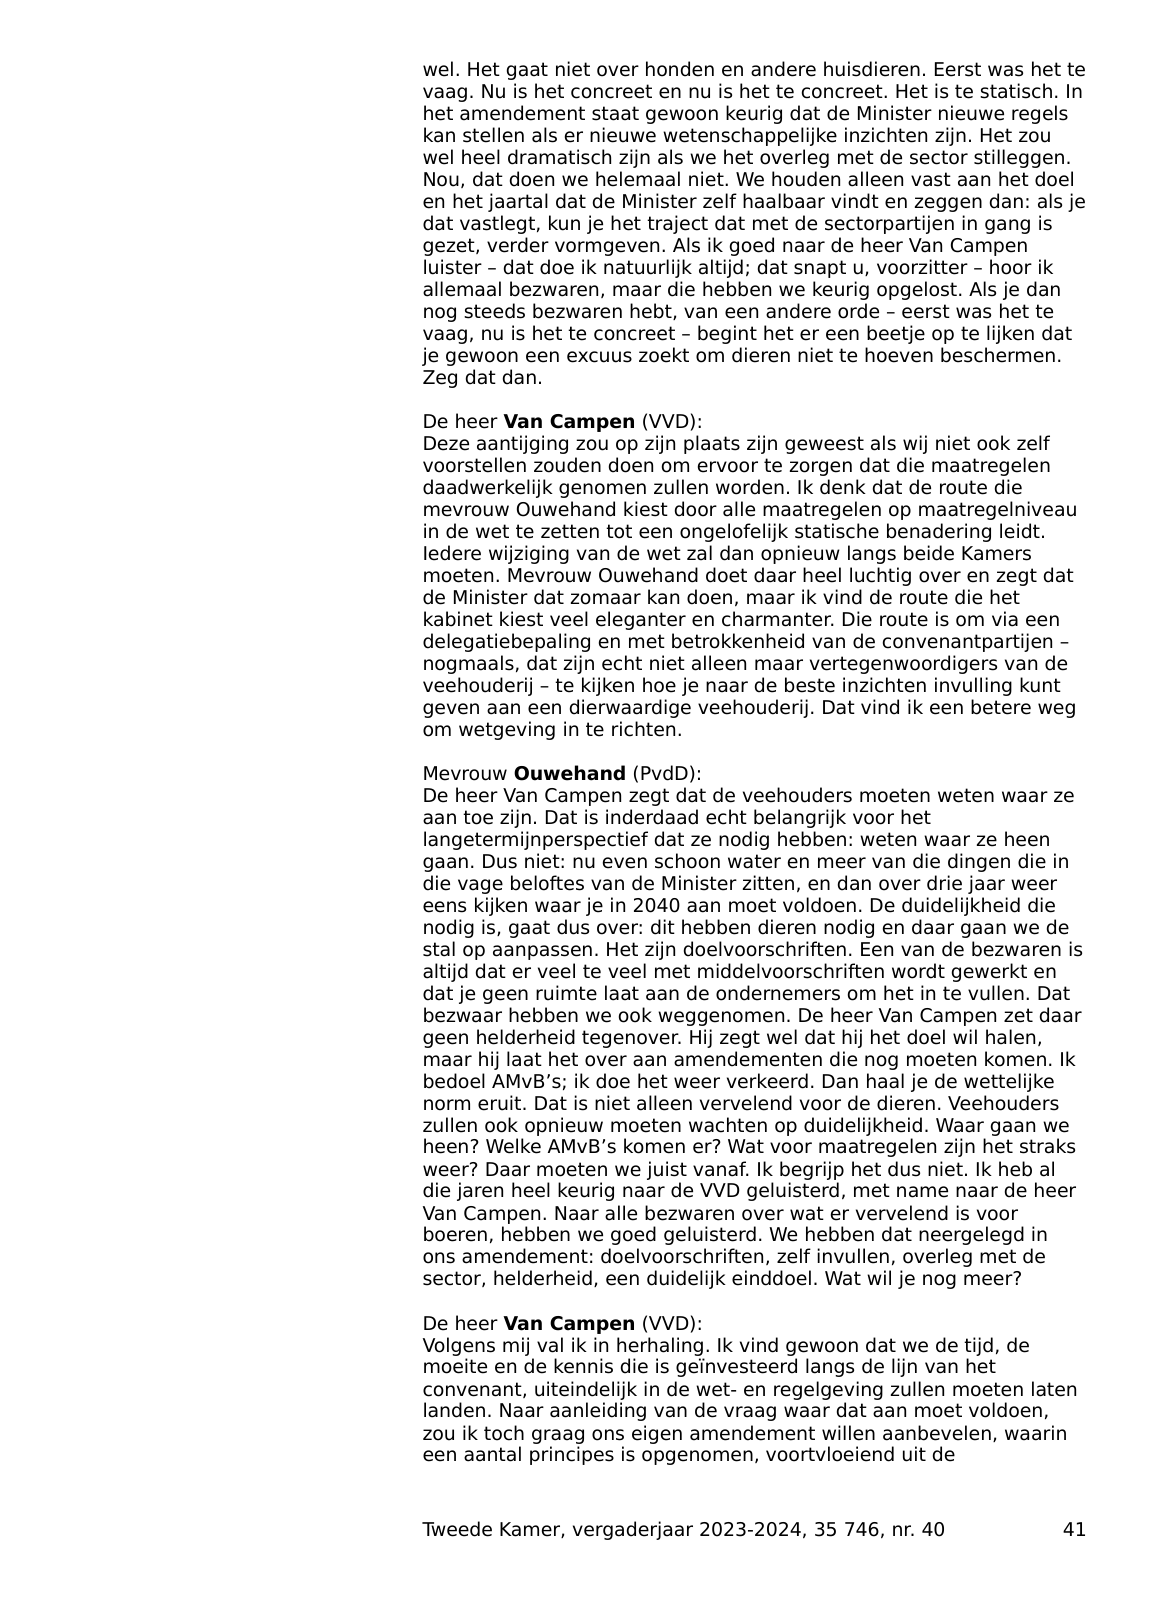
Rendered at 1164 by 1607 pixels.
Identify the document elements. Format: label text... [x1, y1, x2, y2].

text Volgens mij val ik in herhaling. Ik vind gewoon dat we de tijd, de moeite en de kennis die is geïnvesteerd langs de lijn van het convenant, uiteindelijk in de wet- en regelgeving zullen moeten laten landen. Naar aanleiding van de vraag waar dat aan moet voldoen, zou ik toch graag ons eigen amendement willen aanbevelen, waarin een aantal principes is opgenomen, voortvloeiend uit de [422, 1334, 1087, 1466]
text De heer Van Campen (VVD): [422, 1312, 1087, 1334]
text Mevrouw Ouwehand (PvdD): [422, 763, 1087, 785]
text De heer Van Campen (VVD): [422, 411, 1087, 433]
text De heer Van Campen zegt dat de veehouders moeten weten waar ze aan toe zijn. Dat is inderdaad echt belangrijk voor het langetermijnperspectief dat ze nodig hebben: weten waar ze heen gaan. Dus niet: nu even schoon water en meer van die dingen die in die vage beloftes van de Minister zitten, en dan over drie jaar weer eens kijken waar je in 2040 aan moet voldoen. De duidelijkheid die nodig is, gaat dus over: dit hebben dieren nodig en daar gaan we de stal op aanpassen. Het zijn doelvoorschriften. Een van de bezwaren is altijd dat er veel te veel met middelvoorschriften wordt gewerkt en dat je geen ruimte laat aan de ondernemers om het in te vullen. Dat bezwaar hebben we ook weggenomen. De heer Van Campen zet daar geen helderheid tegenover. Hij zegt wel dat hij het doel wil halen, maar hij laat het over aan amendementen die nog moeten komen. Ik bedoel AMvB’s; ik doe het weer verkeerd. Dan haal je de wettelijke norm eruit. Dat is niet alleen vervelend voor de dieren. Veehouders zullen ook opnieuw moeten wachten op duidelijkheid. Waar gaan we heen? Welke AMvB’s komen er? Wat voor maatregelen zijn het straks weer? Daar moeten we juist vanaf. Ik begrijp het dus niet. Ik heb al die jaren heel keurig naar de VVD geluisterd, met name naar de heer Van Campen. Naar alle bezwaren over wat er vervelend is voor boeren, hebben we goed geluisterd. We hebben dat neergelegd in ons amendement: doelvoorschriften, zelf invullen, overleg met de sector, helderheid, een duidelijk einddoel. Wat wil je nog meer? [422, 785, 1087, 1290]
text Deze aantijging zou op zijn plaats zijn geweest als wij niet ook zelf voorstellen zouden doen om ervoor te zorgen dat die maatregelen daadwerkelijk genomen zullen worden. Ik denk dat de route die mevrouw Ouwehand kiest door alle maatregelen op maatregelniveau in de wet te zetten tot een ongelofelijk statische benadering leidt. Iedere wijziging van de wet zal dan opnieuw langs beide Kamers moeten. Mevrouw Ouwehand doet daar heel luchtig over en zegt dat de Minister dat zomaar kan doen, maar ik vind de route die het kabinet kiest veel eleganter en charmanter. Die route is om via een delegatiebepaling en met betrokkenheid van de convenantpartijen – nogmaals, dat zijn echt niet alleen maar vertegenwoordigers van de veehouderij – te kijken hoe je naar de beste inzichten invulling kunt geven aan een dierwaardige veehouderij. Dat vind ik een betere weg om wetgeving in te richten. [422, 433, 1087, 741]
text wel. Het gaat niet over honden en andere huisdieren. Eerst was het te vaag. Nu is het concreet en nu is het te concreet. Het is te statisch. In het amendement staat gewoon keurig dat de Minister nieuwe regels kan stellen als er nieuwe wetenschappelijke inzichten zijn. Het zou wel heel dramatisch zijn als we het overleg met de sector stilleggen. Nou, dat doen we helemaal niet. We houden alleen vast aan het doel en het jaartal dat de Minister zelf haalbaar vindt en zeggen dan: als je dat vastlegt, kun je het traject dat met de sectorpartijen in gang is gezet, verder vormgeven. Als ik goed naar de heer Van Campen luister – dat doe ik natuurlijk altijd; dat snapt u, voorzitter – hoor ik allemaal bezwaren, maar die hebben we keurig opgelost. Als je dan nog steeds bezwaren hebt, van een andere orde – eerst was het te vaag, nu is het te concreet – begint het er een beetje op te lijken dat je gewoon een excuus zoekt om dieren niet te hoeven beschermen. Zeg dat dan. [422, 59, 1087, 389]
